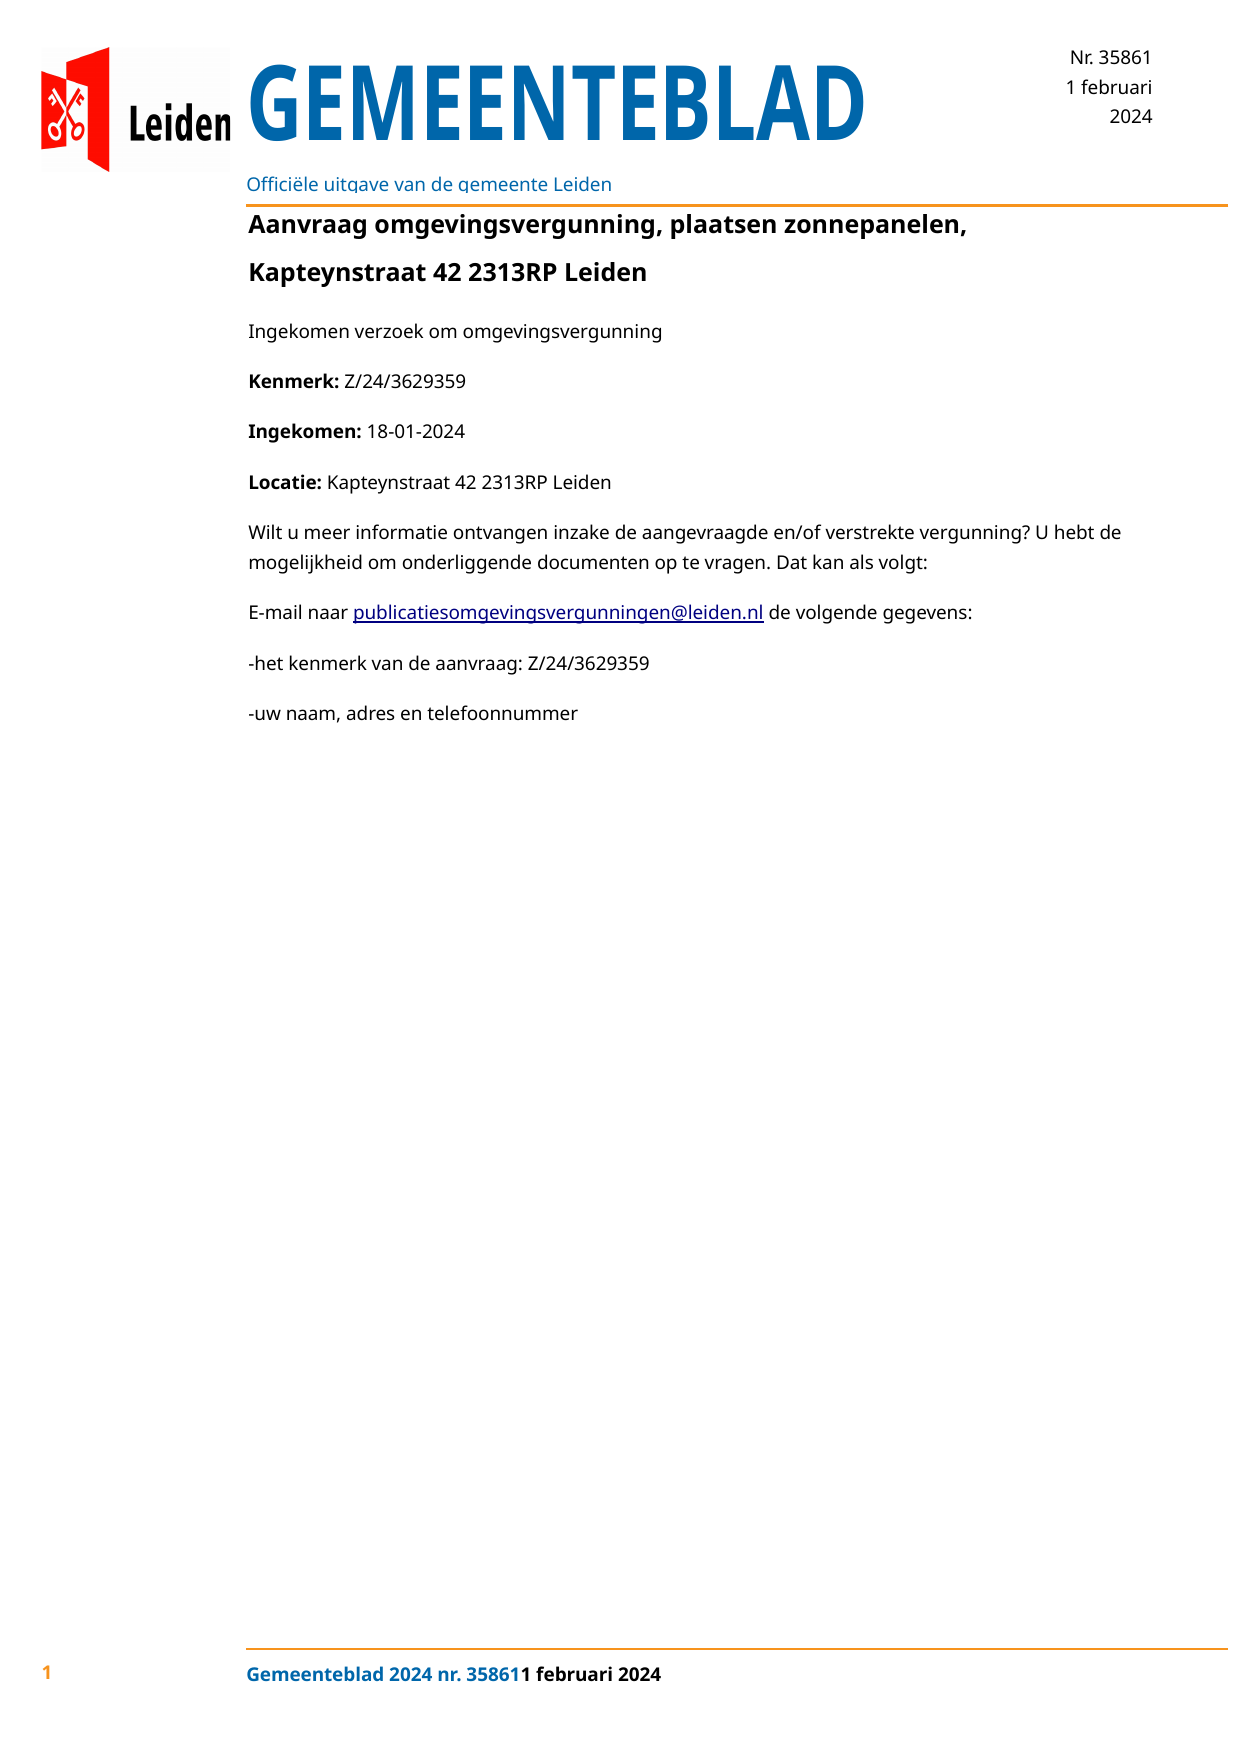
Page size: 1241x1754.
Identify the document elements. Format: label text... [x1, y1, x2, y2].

text -het kenmerk van de aanvraag: Z/24/3629359 [248, 650, 1152, 676]
text -uw naam, adres en telefoonnummer [248, 700, 1152, 726]
text Kenmerk: Z/24/3629359 [248, 368, 1152, 394]
text Wilt u meer informatie ontvangen inzake de aangevraagde en/of verstrekte vergunning? U hebt de mogelijkheid om onderliggende documenten op te vragen. Dat kan als volgt: [248, 519, 1152, 575]
picture [41, 47, 231, 172]
text Ingekomen verzoek om omgevingsvergunning [248, 318, 1152, 344]
text Ingekomen: 18-01-2024 [248, 419, 1152, 444]
text Locatie: Kapteynstraat 42 2313RP Leiden [248, 469, 1152, 495]
text E-mail naar publicatiesomgevingsvergunningen@leiden.nl de volgende gegevens: [248, 599, 1152, 625]
text Aanvraag omgevingsvergunning, plaatsen zonnepanelen, Kapteynstraat 42 2313RP Leiden [248, 207, 1152, 288]
